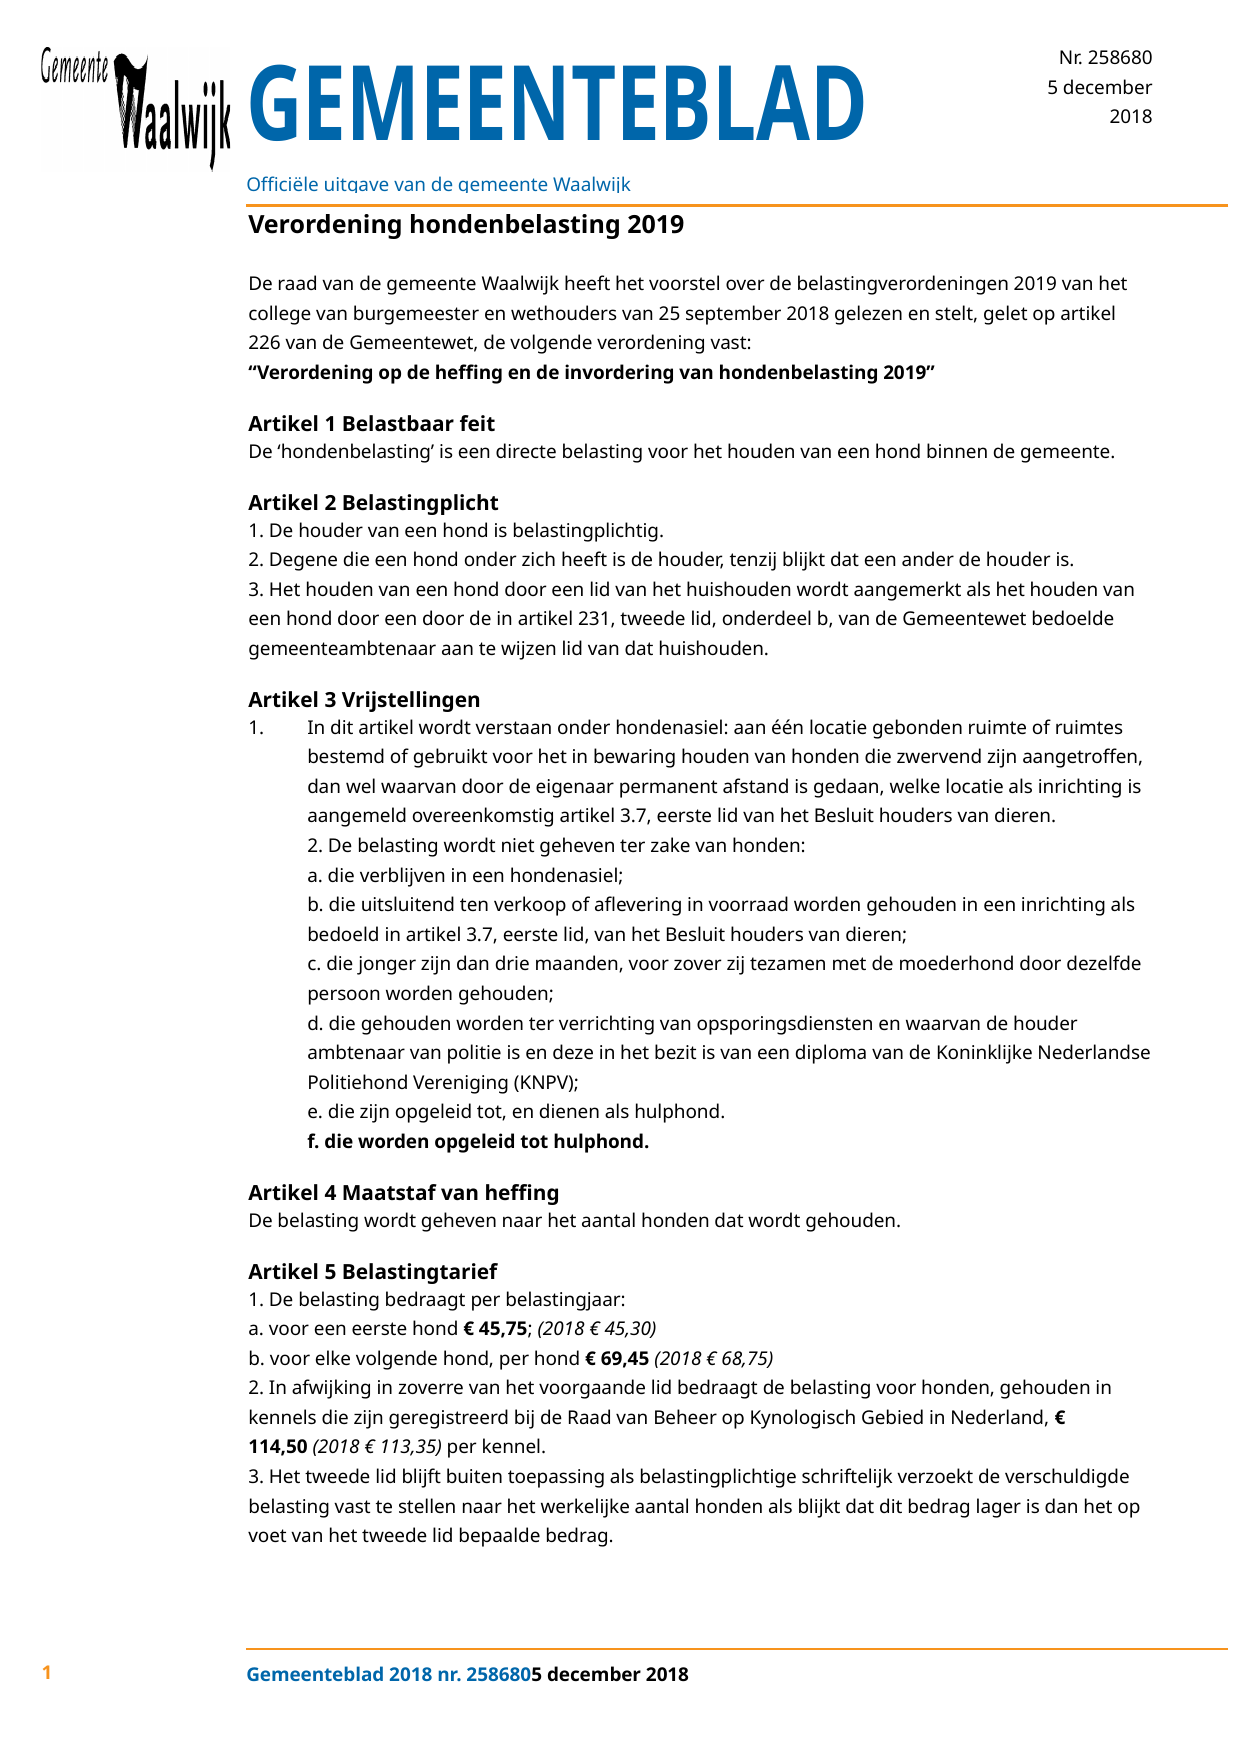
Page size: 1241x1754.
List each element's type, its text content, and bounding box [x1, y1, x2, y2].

text De belasting wordt geheven naar het aantal honden dat wordt gehouden. [248, 1207, 1152, 1233]
text 1. De belasting bedraagt per belastingjaar: [248, 1286, 1152, 1312]
list a. die verblijven in een hondenasiel; [248, 862, 1152, 888]
list e. die zijn opgeleid tot, en dienen als hulphond. [248, 1098, 1152, 1124]
text 2. Degene die een hond onder zich heeft is de houder, tenzij blijkt dat een ander de houder is. [248, 546, 1152, 572]
picture [41, 47, 231, 172]
list b. die uitsluitend ten verkoop of aflevering in voorraad worden gehouden in een inrichting als bedoeld in artikel 3.7, eerste lid, van het Besluit houders van dieren; [248, 891, 1152, 947]
text Artikel 5 Belastingtarief [248, 1257, 1152, 1286]
text a. voor een eerste hond € 45,75; (2018 € 45,30) [248, 1315, 1152, 1341]
text 3. Het tweede lid blijft buiten toepassing als belastingplichtige schriftelijk verzoekt de verschuldigde belasting vast te stellen naar het werkelijke aantal honden als blijkt dat dit bedrag lager is dan het op voet van het tweede lid bepaalde bedrag. [248, 1463, 1152, 1548]
text 2. In afwijking in zoverre van het voorgaande lid bedraagt de belasting voor honden, gehouden in kennels die zijn geregistreerd bij de Raad van Beheer op Kynologisch Gebied in Nederland, € 114,50 (2018 € 113,35) per kennel. [248, 1374, 1152, 1459]
text 3. Het houden van een hond door een lid van het huishouden wordt aangemerkt als het houden van een hond door een door de in artikel 231, tweede lid, onderdeel b, van de Gemeentewet bedoelde gemeenteambtenaar aan te wijzen lid van dat huishouden. [248, 576, 1152, 661]
list f. die worden opgeleid tot hulphond. [248, 1128, 1152, 1154]
text Artikel 4 Maatstaf van heffing [248, 1178, 1152, 1207]
text Verordening hondenbelasting 2019 [248, 207, 1152, 241]
text Artikel 1 Belastbaar feit [248, 409, 1152, 438]
text b. voor elke volgende hond, per hond € 69,45 (2018 € 68,75) [248, 1345, 1152, 1371]
text De ‘hondenbelasting’ is een directe belasting voor het houden van een hond binnen de gemeente. [248, 438, 1152, 464]
list d. die gehouden worden ter verrichting van opsporingsdiensten en waarvan de houder ambtenaar van politie is en deze in het bezit is van een diploma van de Koninklijke Nederlandse Politiehond Vereniging (KNPV); [248, 1010, 1152, 1095]
list 2. De belasting wordt niet geheven ter zake van honden: [248, 832, 1152, 858]
text De raad van de gemeente Waalwijk heeft het voorstel over de belastingverordeningen 2019 van het college van burgemeester en wethouders van 25 september 2018 gelezen en stelt, gelet op artikel 226 van de Gemeentewet, de volgende verordening vast: [248, 270, 1152, 355]
text Artikel 3 Vrijstellingen [248, 686, 1152, 714]
text 1. De houder van een hond is belastingplichtig. [248, 517, 1152, 542]
text Artikel 2 Belastingplicht [248, 488, 1152, 517]
list c. die jonger zijn dan drie maanden, voor zover zij tezamen met de moederhond door dezelfde persoon worden gehouden; [248, 951, 1152, 1006]
text “Verordening op de heffing en de invordering van hondenbelasting 2019” [248, 359, 1152, 385]
list In dit artikel wordt verstaan onder hondenasiel: aan één locatie gebonden ruimte of ruimtes bestemd of gebruikt voor het in bewaring houden van honden die zwervend zijn aangetroffen, dan wel waarvan door de eigenaar permanent afstand is gedaan, welke locatie als inrichting is aangemeld overeenkomstig artikel 3.7, eerste lid van het Besluit houders van dieren. [248, 714, 1152, 828]
